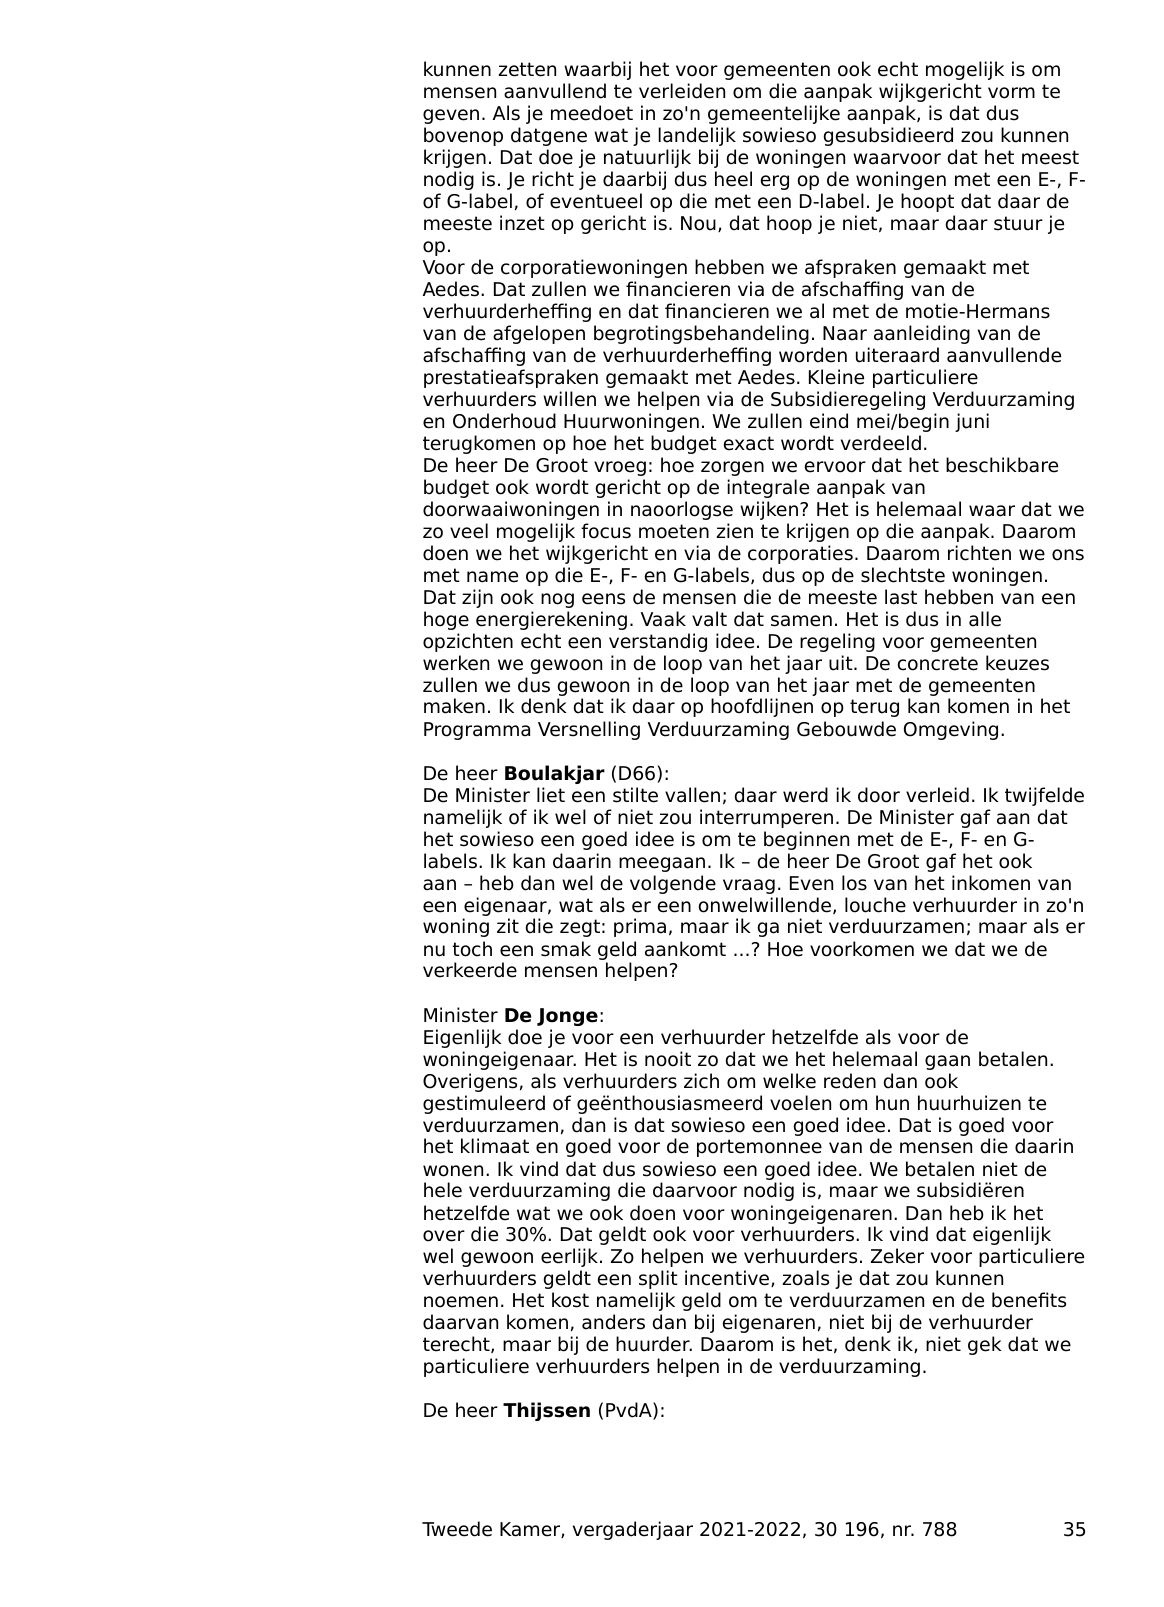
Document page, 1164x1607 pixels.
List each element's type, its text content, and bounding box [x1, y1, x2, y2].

text Minister De Jonge: [422, 1004, 1087, 1027]
text De Minister liet een stilte vallen; daar werd ik door verleid. Ik twijfelde namelijk of ik wel of niet zou interrumperen. De Minister gaf aan dat het sowieso een goed idee is om te beginnen met de E-, F- en G-labels. Ik kan daarin meegaan. Ik – de heer De Groot gaf het ook aan – heb dan wel de volgende vraag. Even los van het inkomen van een eigenaar, wat als er een onwelwillende, louche verhuurder in zo'n woning zit die zegt: prima, maar ik ga niet verduurzamen; maar als er nu toch een smak geld aankomt ...? Hoe voorkomen we dat we de verkeerde mensen helpen? [422, 784, 1087, 982]
text De heer Boulakjar (D66): [422, 763, 1087, 784]
text De heer De Groot vroeg: hoe zorgen we ervoor dat het beschikbare budget ook wordt gericht op de integrale aanpak van doorwaaiwoningen in naoorlogse wijken? Het is helemaal waar dat we zo veel mogelijk focus moeten zien te krijgen op die aanpak. Daarom doen we het wijkgericht en via de corporaties. Daarom richten we ons met name op die E-, F- en G-labels, dus op de slechtste woningen. Dat zijn ook nog eens de mensen die de meeste last hebben van een hoge energierekening. Vaak valt dat samen. Het is dus in alle opzichten echt een verstandig idee. De regeling voor gemeenten werken we gewoon in de loop van het jaar uit. De concrete keuzes zullen we dus gewoon in de loop van het jaar met de gemeenten maken. Ik denk dat ik daar op hoofdlijnen op terug kan komen in het Programma Versnelling Verduurzaming Gebouwde Omgeving. [422, 455, 1087, 740]
text kunnen zetten waarbij het voor gemeenten ook echt mogelijk is om mensen aanvullend te verleiden om die aanpak wijkgericht vorm te geven. Als je meedoet in zo'n gemeentelijke aanpak, is dat dus bovenop datgene wat je landelijk sowieso gesubsidieerd zou kunnen krijgen. Dat doe je natuurlijk bij de woningen waarvoor dat het meest nodig is. Je richt je daarbij dus heel erg op de woningen met een E-, F- of G-label, of eventueel op die met een D-label. Je hoopt dat daar de meeste inzet op gericht is. Nou, dat hoop je niet, maar daar stuur je op. [422, 59, 1087, 257]
text Eigenlijk doe je voor een verhuurder hetzelfde als voor de woningeigenaar. Het is nooit zo dat we het helemaal gaan betalen. Overigens, als verhuurders zich om welke reden dan ook gestimuleerd of geënthousiasmeerd voelen om hun huurhuizen te verduurzamen, dan is dat sowieso een goed idee. Dat is goed voor het klimaat en goed voor de portemonnee van de mensen die daarin wonen. Ik vind dat dus sowieso een goed idee. We betalen niet de hele verduurzaming die daarvoor nodig is, maar we subsidiëren hetzelfde wat we ook doen voor woningeigenaren. Dan heb ik het over die 30%. Dat geldt ook voor verhuurders. Ik vind dat eigenlijk wel gewoon eerlijk. Zo helpen we verhuurders. Zeker voor particuliere verhuurders geldt een split incentive, zoals je dat zou kunnen noemen. Het kost namelijk geld om te verduurzamen en de benefits daarvan komen, anders dan bij eigenaren, niet bij de verhuurder terecht, maar bij de huurder. Daarom is het, denk ik, niet gek dat we particuliere verhuurders helpen in de verduurzaming. [422, 1027, 1087, 1378]
text Voor de corporatiewoningen hebben we afspraken gemaakt met Aedes. Dat zullen we financieren via de afschaffing van de verhuurderheffing en dat financieren we al met de motie-Hermans van de afgelopen begrotingsbehandeling. Naar aanleiding van de afschaffing van de verhuurderheffing worden uiteraard aanvullende prestatieafspraken gemaakt met Aedes. Kleine particuliere verhuurders willen we helpen via de Subsidieregeling Verduurzaming en Onderhoud Huurwoningen. We zullen eind mei/begin juni terugkomen op hoe het budget exact wordt verdeeld. [422, 257, 1087, 455]
text De heer Thijssen (PvdA): [422, 1400, 1087, 1422]
